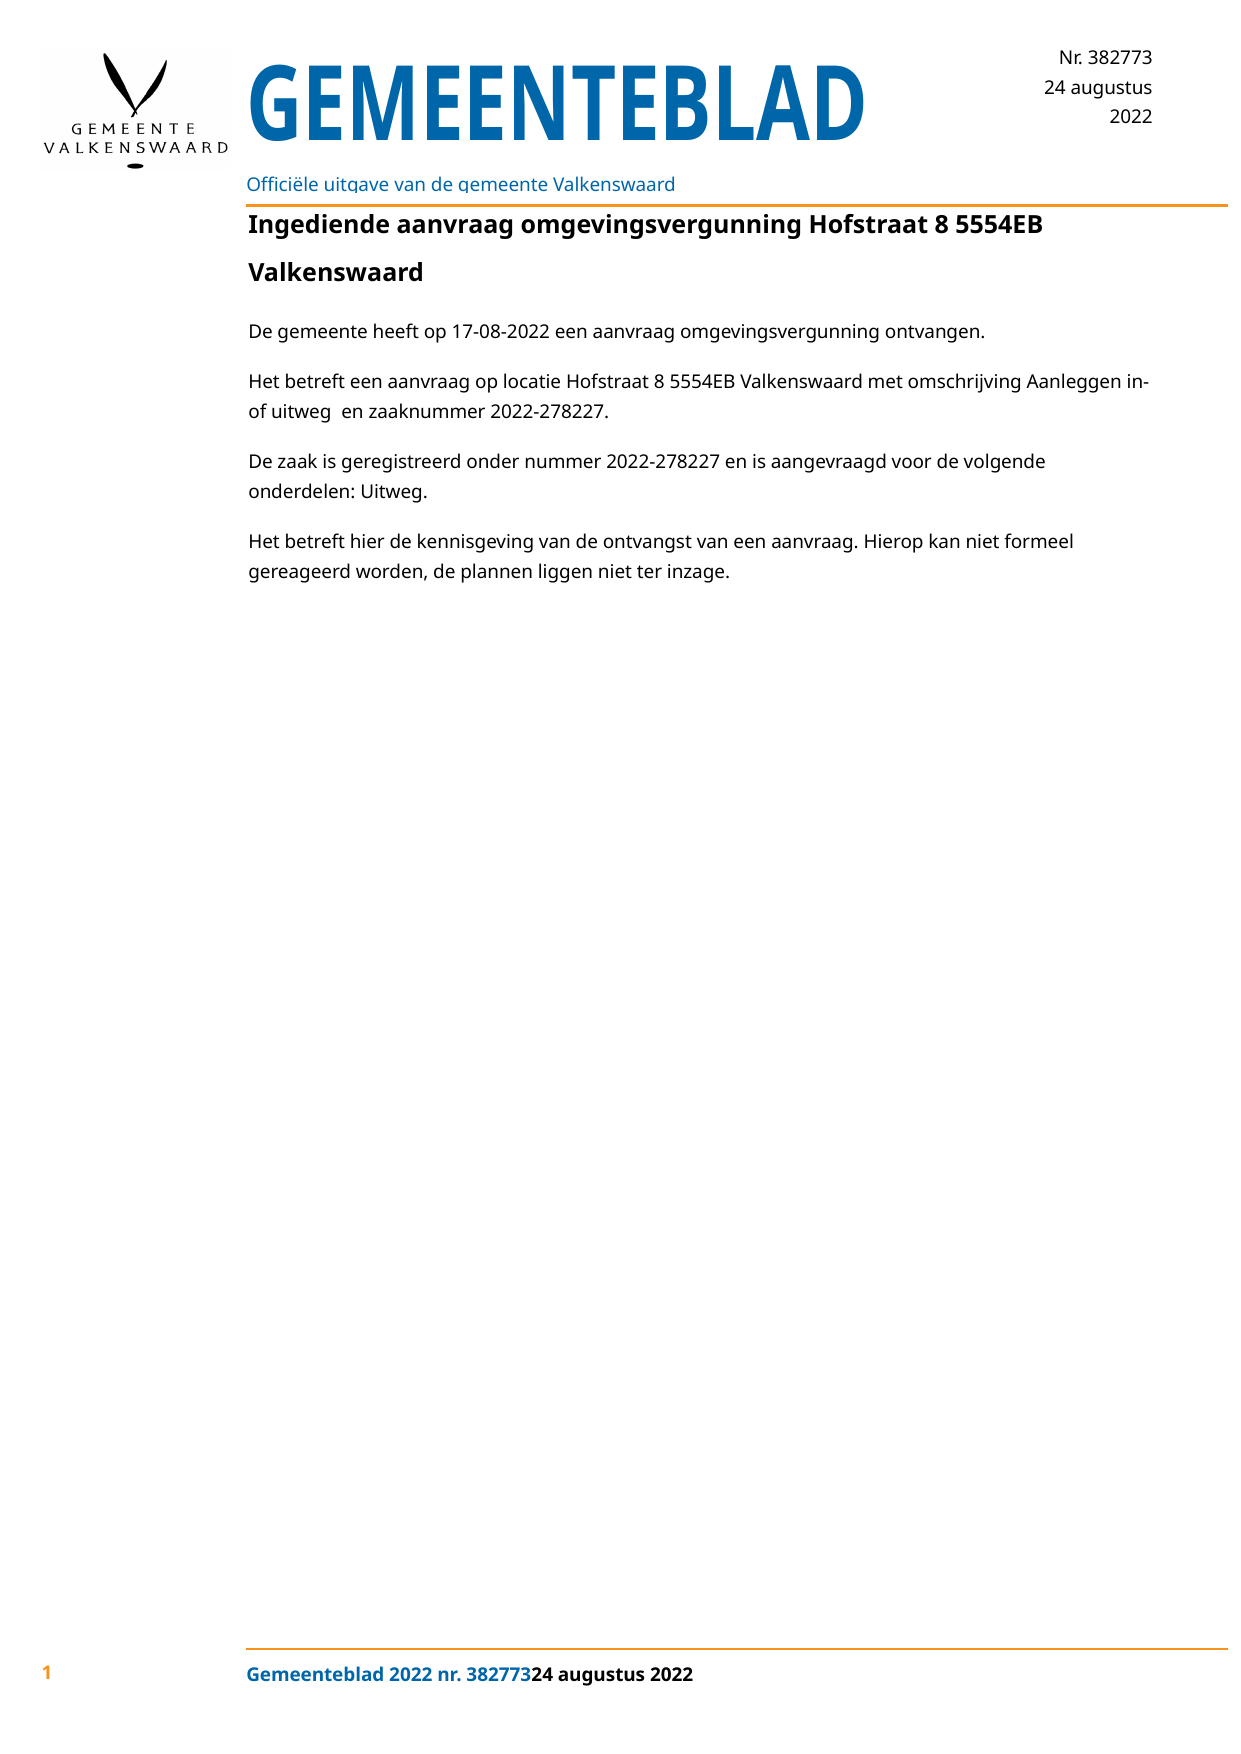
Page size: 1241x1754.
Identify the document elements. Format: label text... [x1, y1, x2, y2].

text De gemeente heeft op 17-08-2022 een aanvraag omgevingsvergunning ontvangen. [248, 318, 1152, 344]
text Het betreft een aanvraag op locatie Hofstraat 8 5554EB Valkenswaard met omschrijving Aanleggen in- of uitweg en zaaknummer 2022-278227. [248, 368, 1152, 424]
picture [41, 47, 231, 172]
text De zaak is geregistreerd onder nummer 2022-278227 en is aangevraagd voor de volgende onderdelen: Uitweg. [248, 448, 1152, 504]
text Het betreft hier de kennisgeving van de ontvangst van een aanvraag. Hierop kan niet formeel gereageerd worden, de plannen liggen niet ter inzage. [248, 528, 1152, 584]
text Ingediende aanvraag omgevingsvergunning Hofstraat 8 5554EB Valkenswaard [248, 207, 1152, 288]
